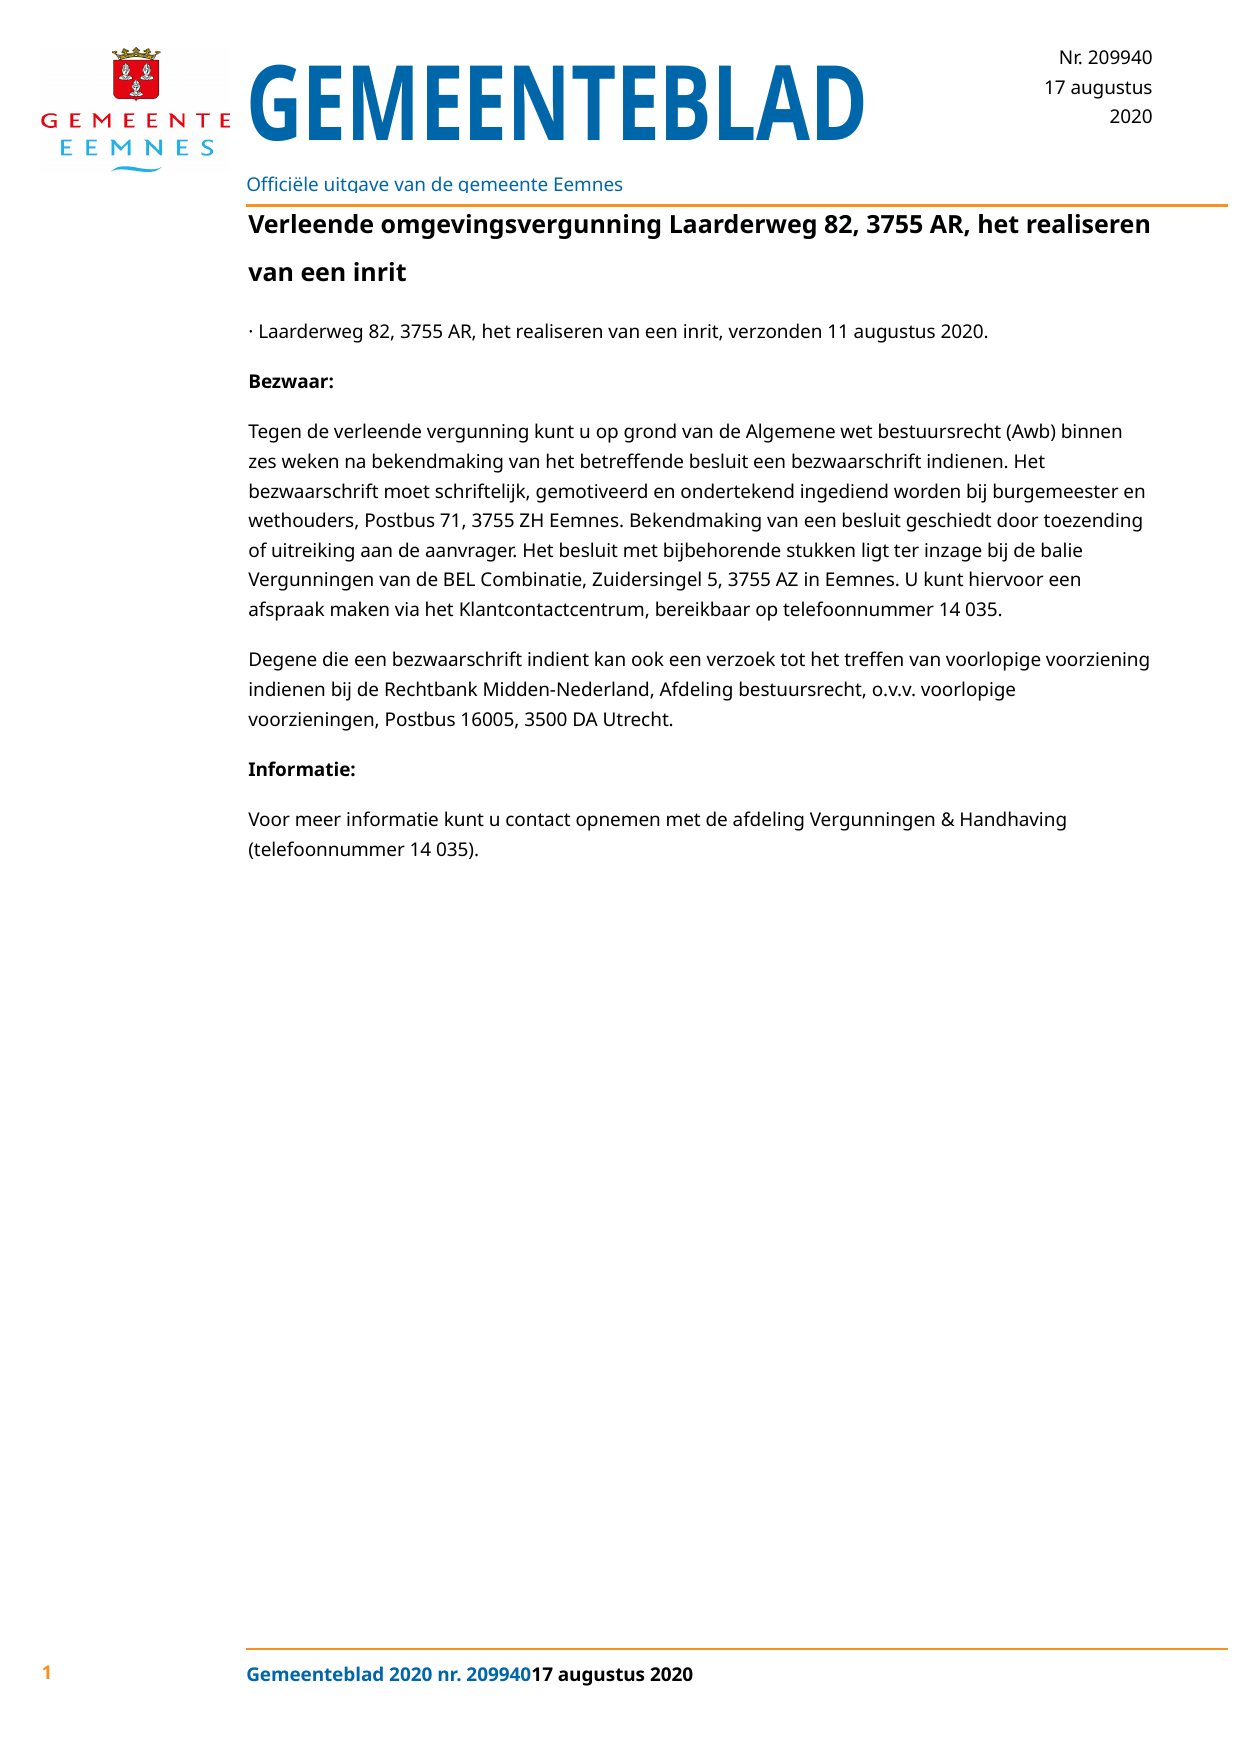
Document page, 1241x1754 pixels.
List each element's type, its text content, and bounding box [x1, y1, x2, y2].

text · Laarderweg 82, 3755 AR, het realiseren van een inrit, verzonden 11 augustus 2020. [248, 318, 1152, 344]
text Degene die een bezwaarschrift indient kan ook een verzoek tot het treffen van voorlopige voorziening indienen bij de Rechtbank Midden-Nederland, Afdeling bestuursrecht, o.v.v. voorlopige voorzieningen, Postbus 16005, 3500 DA Utrecht. [248, 647, 1152, 732]
text Informatie: [248, 756, 1152, 782]
text Bezwaar: [248, 368, 1152, 394]
text Verleende omgevingsvergunning Laarderweg 82, 3755 AR, het realiseren van een inrit [248, 207, 1152, 288]
text Voor meer informatie kunt u contact opnemen met de afdeling Vergunningen & Handhaving (telefoonnummer 14 035). [248, 807, 1152, 862]
picture [41, 47, 231, 172]
text Tegen de verleende vergunning kunt u op grond van de Algemene wet bestuursrecht (Awb) binnen zes weken na bekendmaking van het betreffende besluit een bezwaarschrift indienen. Het bezwaarschrift moet schriftelijk, gemotiveerd en ondertekend ingediend worden bij burgemeester en wethouders, Postbus 71, 3755 ZH Eemnes. Bekendmaking van een besluit geschiedt door toezending of uitreiking aan de aanvrager. Het besluit met bijbehorende stukken ligt ter inzage bij de balie Vergunningen van de BEL Combinatie, Zuidersingel 5, 3755 AZ in Eemnes. U kunt hiervoor een afspraak maken via het Klantcontactcentrum, bereikbaar op telefoonnummer 14 035. [248, 419, 1152, 622]
